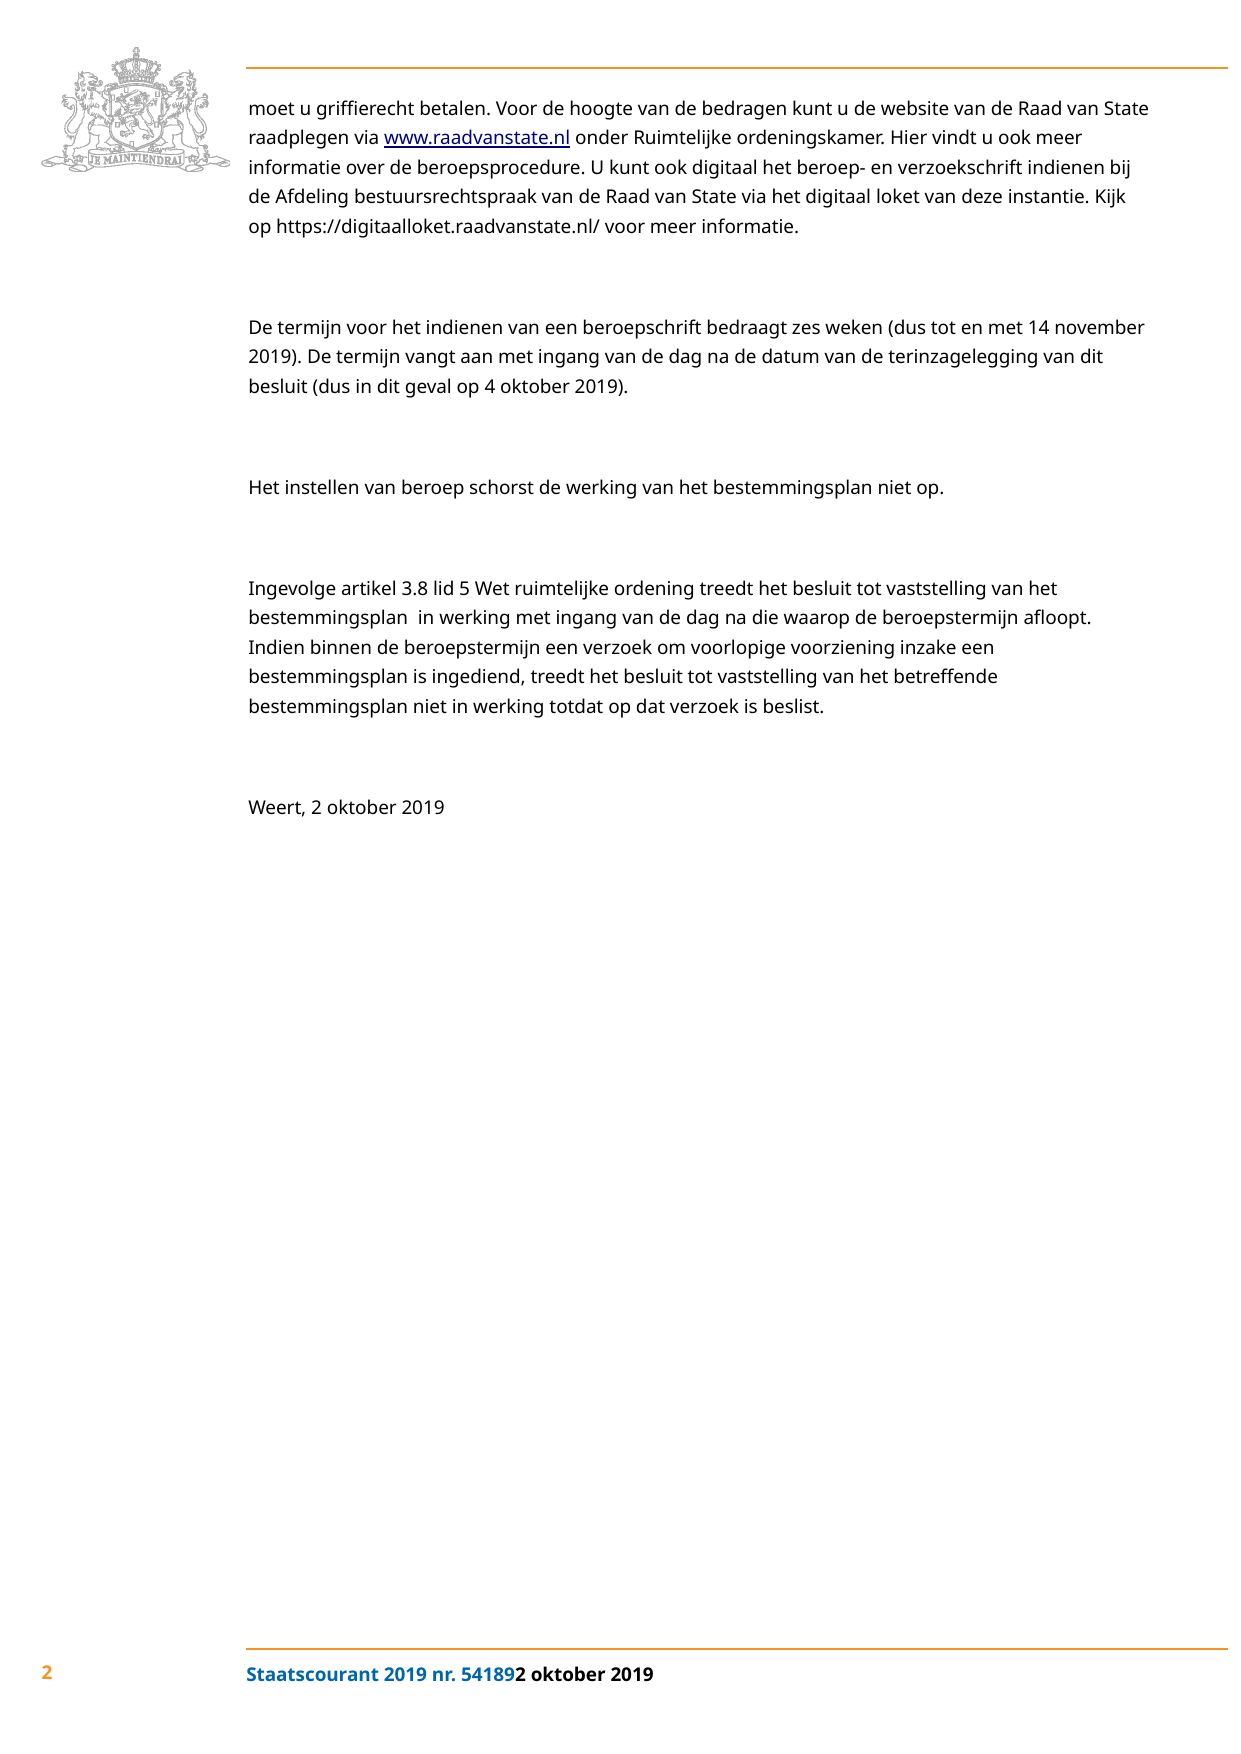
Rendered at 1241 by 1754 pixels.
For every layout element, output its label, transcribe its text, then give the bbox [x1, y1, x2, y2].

text De termijn voor het indienen van een beroepschrift bedraagt zes weken (dus tot en met 14 november 2019). De termijn vangt aan met ingang van de dag na de datum van de terinzagelegging van dit besluit (dus in dit geval op 4 oktober 2019). [248, 314, 1152, 399]
text moet u griffierecht betalen. Voor de hoogte van de bedragen kunt u de website van de Raad van State raadplegen via www.raadvanstate.nl onder Ruimtelijke ordeningskamer. Hier vindt u ook meer informatie over de beroepsprocedure. U kunt ook digitaal het beroep- en verzoekschrift indienen bij de Afdeling bestuursrechtspraak van de Raad van State via het digitaal loket van deze instantie. Kijk op https://digitaalloket.raadvanstate.nl/ voor meer informatie. [248, 95, 1152, 239]
picture [41, 47, 231, 172]
text Ingevolge artikel 3.8 lid 5 Wet ruimtelijke ordening treedt het besluit tot vaststelling van het bestemmingsplan in werking met ingang van de dag na die waarop de beroepstermijn afloopt. Indien binnen de beroepstermijn een verzoek om voorlopige voorziening inzake een bestemmingsplan is ingediend, treedt het besluit tot vaststelling van het betreffende bestemmingsplan niet in werking totdat op dat verzoek is beslist. [248, 575, 1152, 719]
text Weert, 2 oktober 2019 [248, 794, 1152, 820]
text Het instellen van beroep schorst de werking van het bestemmingsplan niet op. [248, 474, 1152, 500]
